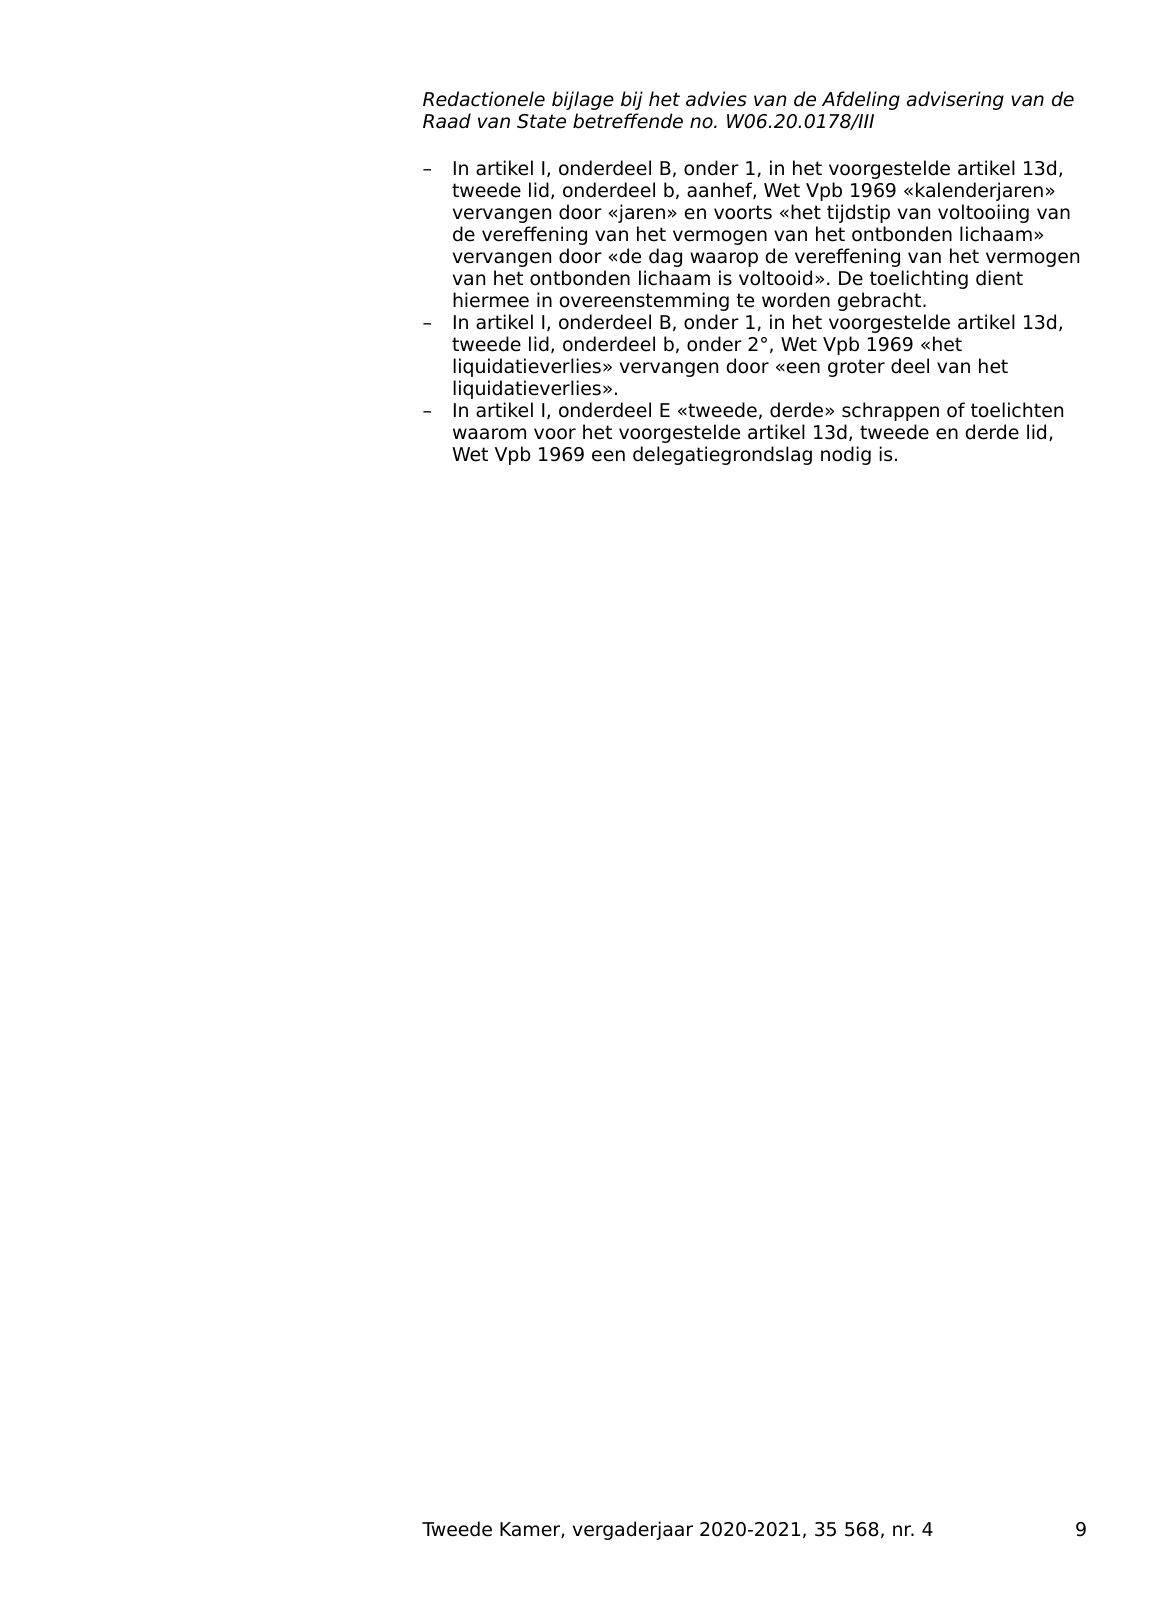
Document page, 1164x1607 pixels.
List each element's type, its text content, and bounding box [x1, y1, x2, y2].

subtitle Redactionele bijlage bij het advies van de Afdeling advisering van de Raad van State betreffende no. W06.20.0178/III [422, 89, 1087, 133]
text – In artikel I, onderdeel B, onder 1, in het voorgestelde artikel 13d, tweede lid, onderdeel b, aanhef, Wet Vpb 1969 «kalenderjaren» vervangen door «jaren» en voorts «het tijdstip van voltooiing van de vereffening van het vermogen van het ontbonden lichaam» vervangen door «de dag waarop de vereffening van het vermogen van het ontbonden lichaam is voltooid». De toelichting dient hiermee in overeenstemming te worden gebracht. [422, 158, 1087, 312]
text – In artikel I, onderdeel E «tweede, derde» schrappen of toelichten waarom voor het voorgestelde artikel 13d, tweede en derde lid, Wet Vpb 1969 een delegatiegrondslag nodig is. [422, 400, 1087, 466]
text – In artikel I, onderdeel B, onder 1, in het voorgestelde artikel 13d, tweede lid, onderdeel b, onder 2°, Wet Vpb 1969 «het liquidatieverlies» vervangen door «een groter deel van het liquidatieverlies». [422, 312, 1087, 400]
